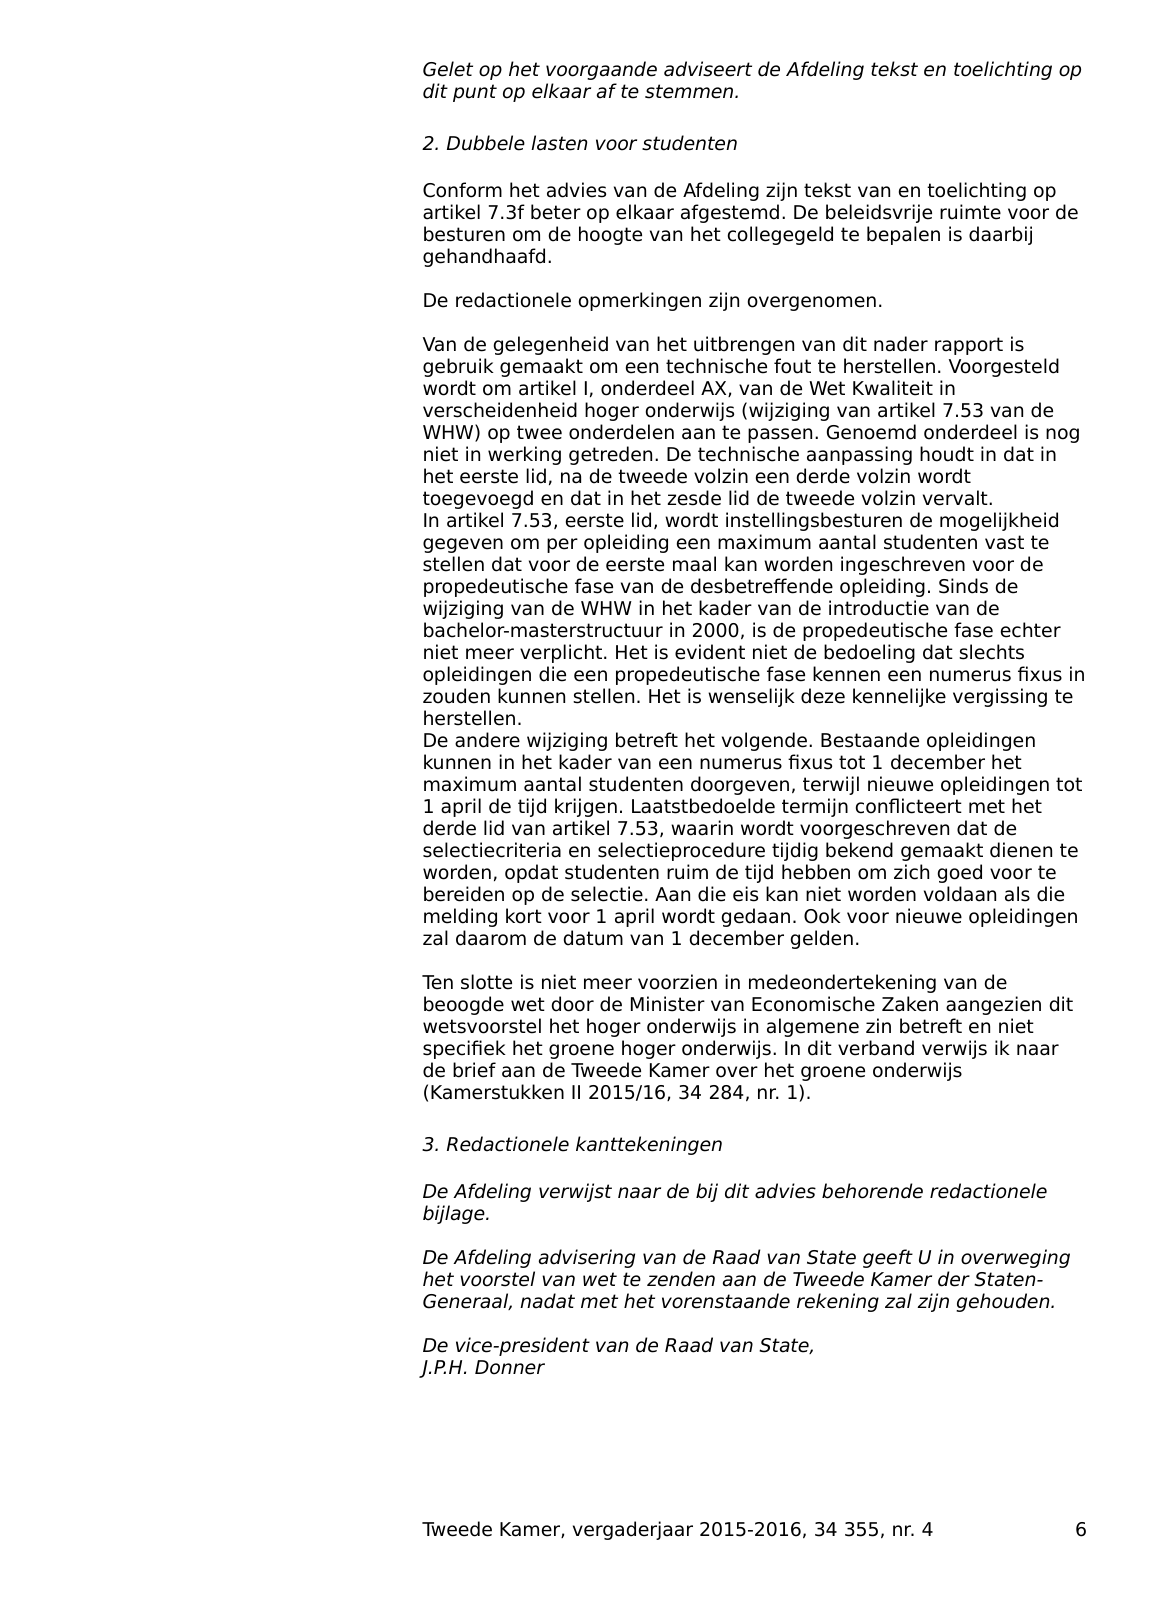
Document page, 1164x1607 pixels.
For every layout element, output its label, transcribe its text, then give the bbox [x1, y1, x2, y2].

text De Afdeling verwijst naar de bij dit advies behorende redactionele bijlage. [422, 1181, 1087, 1225]
text J.P.H. Donner [422, 1357, 1087, 1379]
subtitle 3. Redactionele kanttekeningen [422, 1134, 1087, 1156]
text De vice-president van de Raad van State, [422, 1335, 1087, 1357]
subtitle 2. Dubbele lasten voor studenten [422, 133, 1087, 155]
text Conform het advies van de Afdeling zijn tekst van en toelichting op artikel 7.3f beter op elkaar afgestemd. De beleidsvrije ruimte voor de besturen om de hoogte van het collegegeld te bepalen is daarbij gehandhaafd. [422, 180, 1087, 268]
text In artikel 7.53, eerste lid, wordt instellingsbesturen de mogelijkheid gegeven om per opleiding een maximum aantal studenten vast te stellen dat voor de eerste maal kan worden ingeschreven voor de propedeutische fase van de desbetreffende opleiding. Sinds de wijziging van de WHW in het kader van de introductie van de bachelor-masterstructuur in 2000, is de propedeutische fase echter niet meer verplicht. Het is evident niet de bedoeling dat slechts opleidingen die een propedeutische fase kennen een numerus fixus in zouden kunnen stellen. Het is wenselijk deze kennelijke vergissing te herstellen. [422, 510, 1087, 730]
text Gelet op het voorgaande adviseert de Afdeling tekst en toelichting op dit punt op elkaar af te stemmen. [422, 59, 1087, 103]
text Ten slotte is niet meer voorzien in medeondertekening van de beoogde wet door de Minister van Economische Zaken aangezien dit wetsvoorstel het hoger onderwijs in algemene zin betreft en niet specifiek het groene hoger onderwijs. In dit verband verwijs ik naar de brief aan de Tweede Kamer over het groene onderwijs (Kamerstukken II 2015/16, 34 284, nr. 1). [422, 972, 1087, 1104]
text De Afdeling advisering van de Raad van State geeft U in overweging het voorstel van wet te zenden aan de Tweede Kamer der Staten-Generaal, nadat met het vorenstaande rekening zal zijn gehouden. [422, 1247, 1087, 1313]
text De redactionele opmerkingen zijn overgenomen. [422, 290, 1087, 312]
text De andere wijziging betreft het volgende. Bestaande opleidingen kunnen in het kader van een numerus fixus tot 1 december het maximum aantal studenten doorgeven, terwijl nieuwe opleidingen tot 1 april de tijd krijgen. Laatstbedoelde termijn conflicteert met het derde lid van artikel 7.53, waarin wordt voorgeschreven dat de selectiecriteria en selectieprocedure tijdig bekend gemaakt dienen te worden, opdat studenten ruim de tijd hebben om zich goed voor te bereiden op de selectie. Aan die eis kan niet worden voldaan als die melding kort voor 1 april wordt gedaan. Ook voor nieuwe opleidingen zal daarom de datum van 1 december gelden. [422, 730, 1087, 950]
text Van de gelegenheid van het uitbrengen van dit nader rapport is gebruik gemaakt om een technische fout te herstellen. Voorgesteld wordt om artikel I, onderdeel AX, van de Wet Kwaliteit in verscheidenheid hoger onderwijs (wijziging van artikel 7.53 van de WHW) op twee onderdelen aan te passen. Genoemd onderdeel is nog niet in werking getreden. De technische aanpassing houdt in dat in het eerste lid, na de tweede volzin een derde volzin wordt toegevoegd en dat in het zesde lid de tweede volzin vervalt. [422, 334, 1087, 510]
